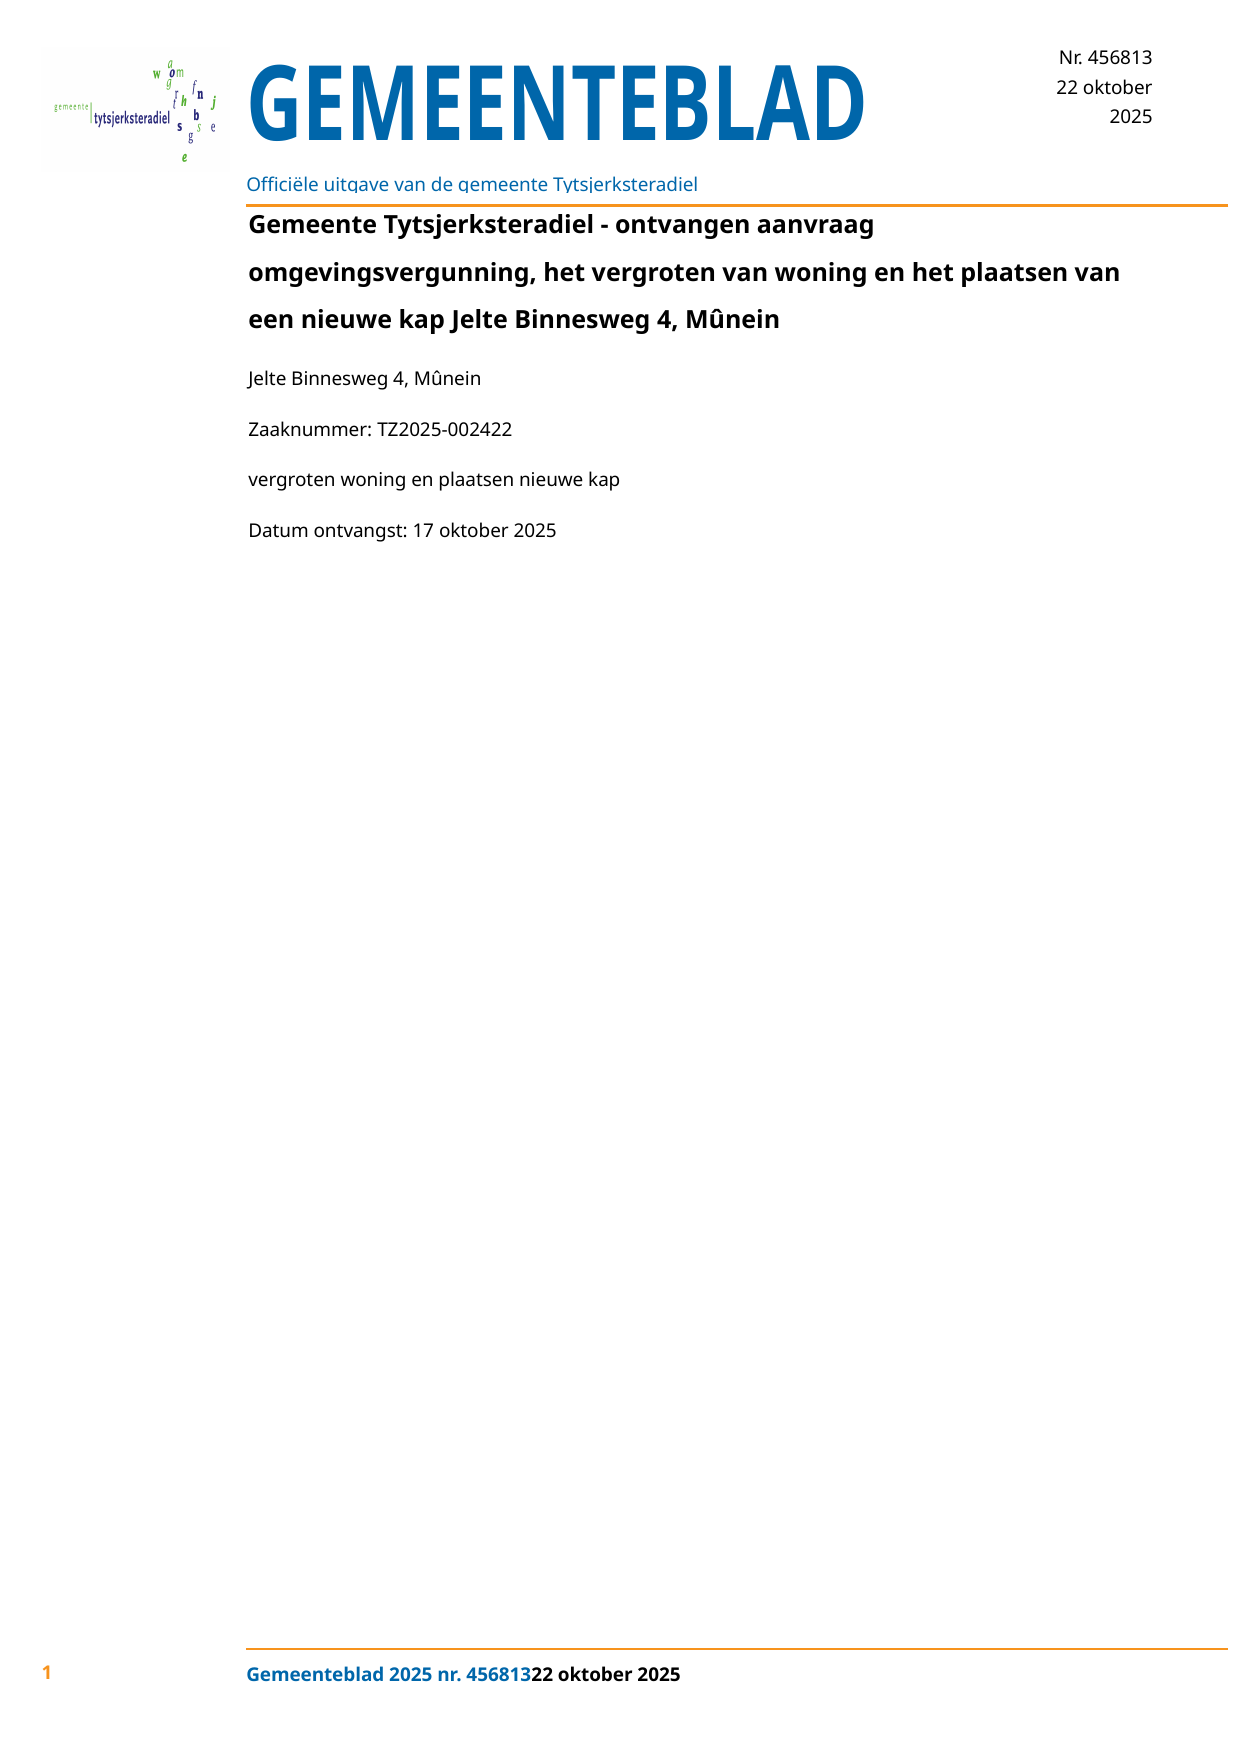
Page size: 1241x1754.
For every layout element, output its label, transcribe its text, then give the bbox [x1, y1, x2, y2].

picture [41, 47, 231, 172]
text Jelte Binnesweg 4, Mûnein [248, 366, 1152, 391]
text Datum ontvangst: 17 oktober 2025 [248, 517, 1152, 542]
text vergroten woning en plaatsen nieuwe kap [248, 466, 1152, 492]
text Gemeente Tytsjerksteradiel - ontvangen aanvraag omgevingsvergunning, het vergroten van woning en het plaatsen van een nieuwe kap Jelte Binnesweg 4, Mûnein [248, 207, 1152, 336]
text Zaaknummer: TZ2025-002422 [248, 416, 1152, 442]
